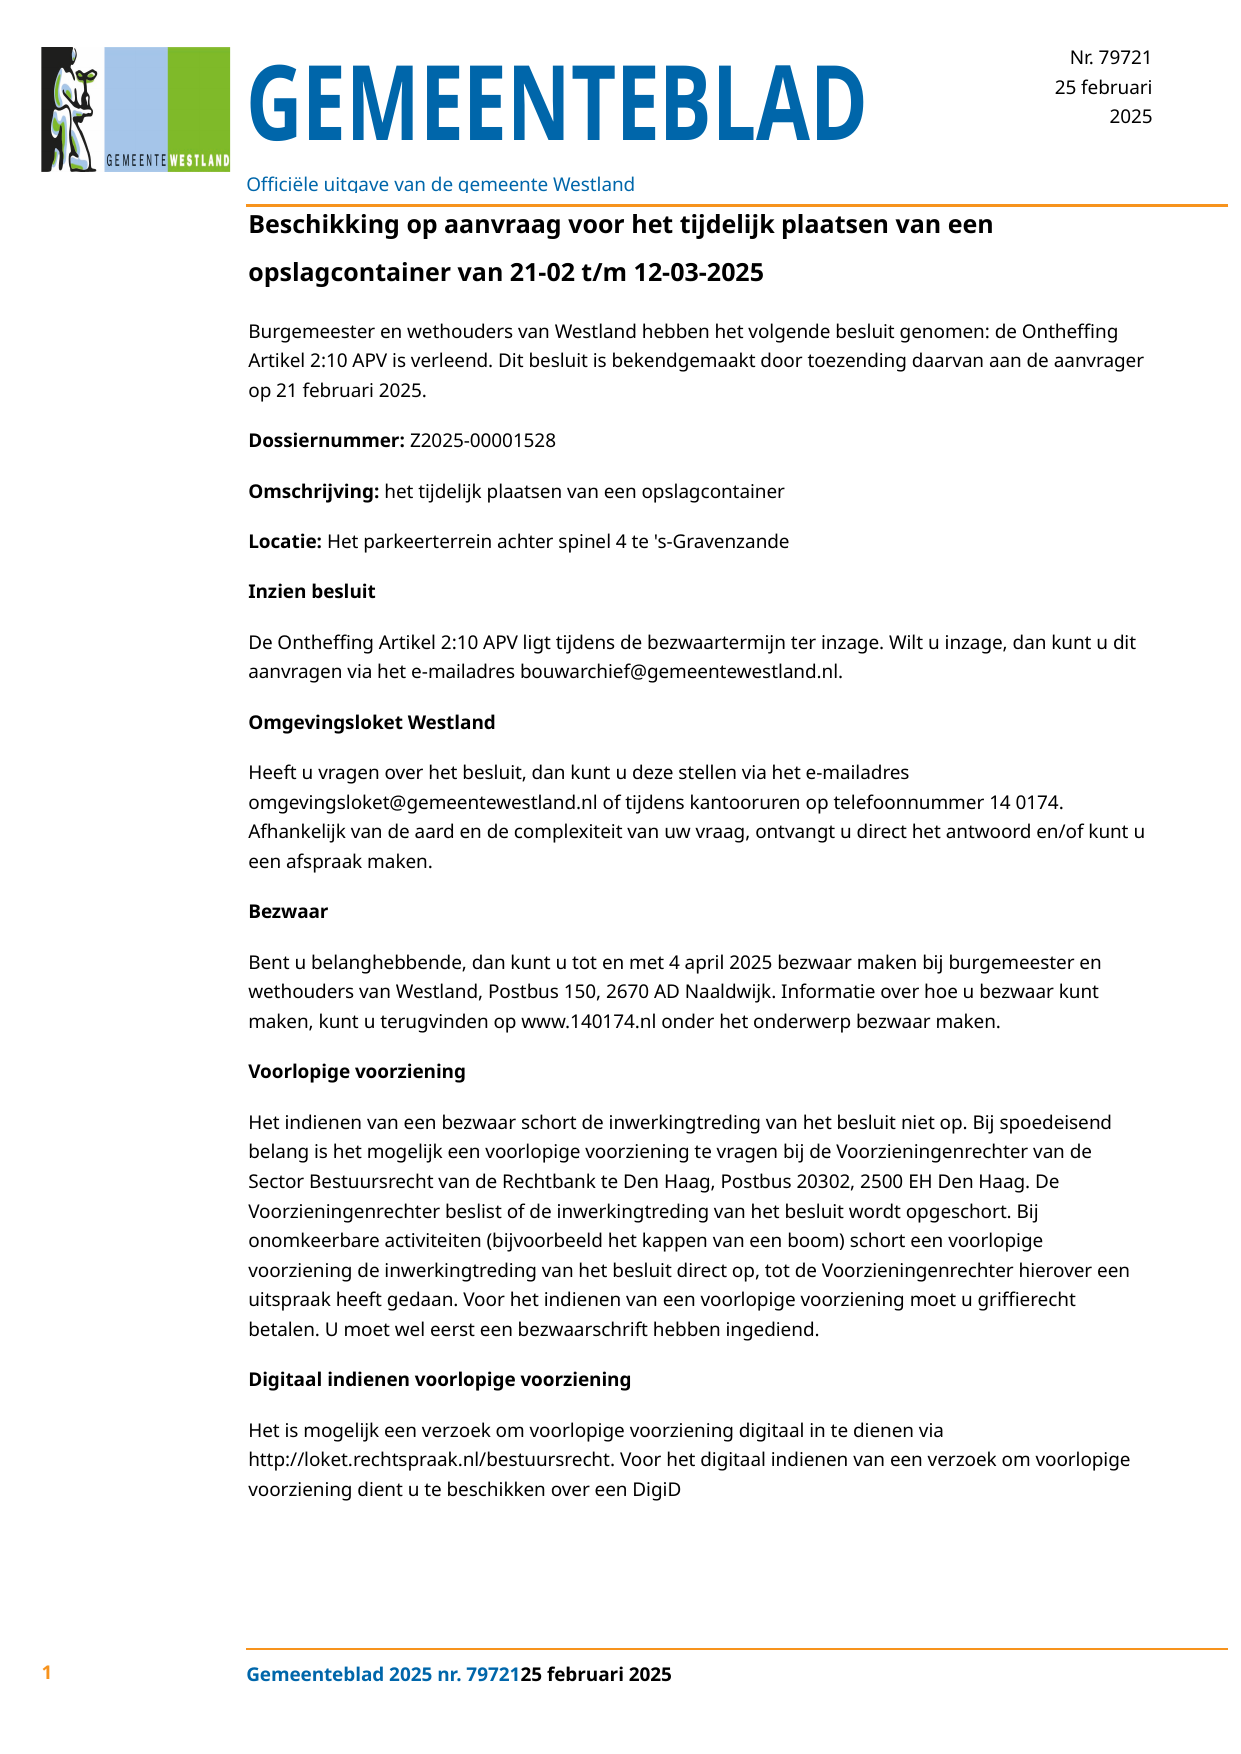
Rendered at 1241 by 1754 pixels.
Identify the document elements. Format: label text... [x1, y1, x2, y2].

text De Ontheffing Artikel 2:10 APV ligt tijdens de bezwaartermijn ter inzage. Wilt u inzage, dan kunt u dit aanvragen via het e-mailadres bouwarchief@gemeentewestland.nl. [248, 629, 1152, 684]
picture [41, 47, 231, 172]
text Dossiernummer: Z2025-00001528 [248, 427, 1152, 453]
text Bent u belanghebbende, dan kunt u tot en met 4 april 2025 bezwaar maken bij burgemeester en wethouders van Westland, Postbus 150, 2670 AD Naaldwijk. Informatie over hoe u bezwaar kunt maken, kunt u terugvinden op www.140174.nl onder het onderwerp bezwaar maken. [248, 949, 1152, 1034]
text Heeft u vragen over het besluit, dan kunt u deze stellen via het e-mailadres omgevingsloket@gemeentewestland.nl of tijdens kantooruren op telefoonnummer 14 0174. Afhankelijk van de aard en de complexiteit van uw vraag, ontvangt u direct het antwoord en/of kunt u een afspraak maken. [248, 759, 1152, 874]
text Locatie: Het parkeerterrein achter spinel 4 te 's-Gravenzande [248, 528, 1152, 554]
text Voorlopige voorziening [248, 1059, 1152, 1084]
text Beschikking op aanvraag voor het tijdelijk plaatsen van een opslagcontainer van 21-02 t/m 12-03-2025 [248, 207, 1152, 288]
text Omgevingsloket Westland [248, 709, 1152, 735]
text Digitaal indienen voorlopige voorziening [248, 1367, 1152, 1392]
text Omschrijving: het tijdelijk plaatsen van een opslagcontainer [248, 478, 1152, 504]
text Het indienen van een bezwaar schort de inwerkingtreding van het besluit niet op. Bij spoedeisend belang is het mogelijk een voorlopige voorziening te vragen bij de Voorzieningenrechter van de Sector Bestuursrecht van de Rechtbank te Den Haag, Postbus 20302, 2500 EH Den Haag. De Voorzieningenrechter beslist of de inwerkingtreding van het besluit wordt opgeschort. Bij onomkeerbare activiteiten (bijvoorbeeld het kappen van een boom) schort een voorlopige voorziening de inwerkingtreding van het besluit direct op, tot de Voorzieningenrechter hierover een uitspraak heeft gedaan. Voor het indienen van een voorlopige voorziening moet u griffierecht betalen. U moet wel eerst een bezwaarschrift hebben ingediend. [248, 1109, 1152, 1342]
text Het is mogelijk een verzoek om voorlopige voorziening digitaal in te dienen via http://loket.rechtspraak.nl/bestuursrecht. Voor het digitaal indienen van een verzoek om voorlopige voorziening dient u te beschikken over een DigiD [248, 1417, 1152, 1502]
text Burgemeester en wethouders van Westland hebben het volgende besluit genomen: de Ontheffing Artikel 2:10 APV is verleend. Dit besluit is bekendgemaakt door toezending daarvan aan de aanvrager op 21 februari 2025. [248, 318, 1152, 403]
text Inzien besluit [248, 579, 1152, 604]
text Bezwaar [248, 899, 1152, 924]
